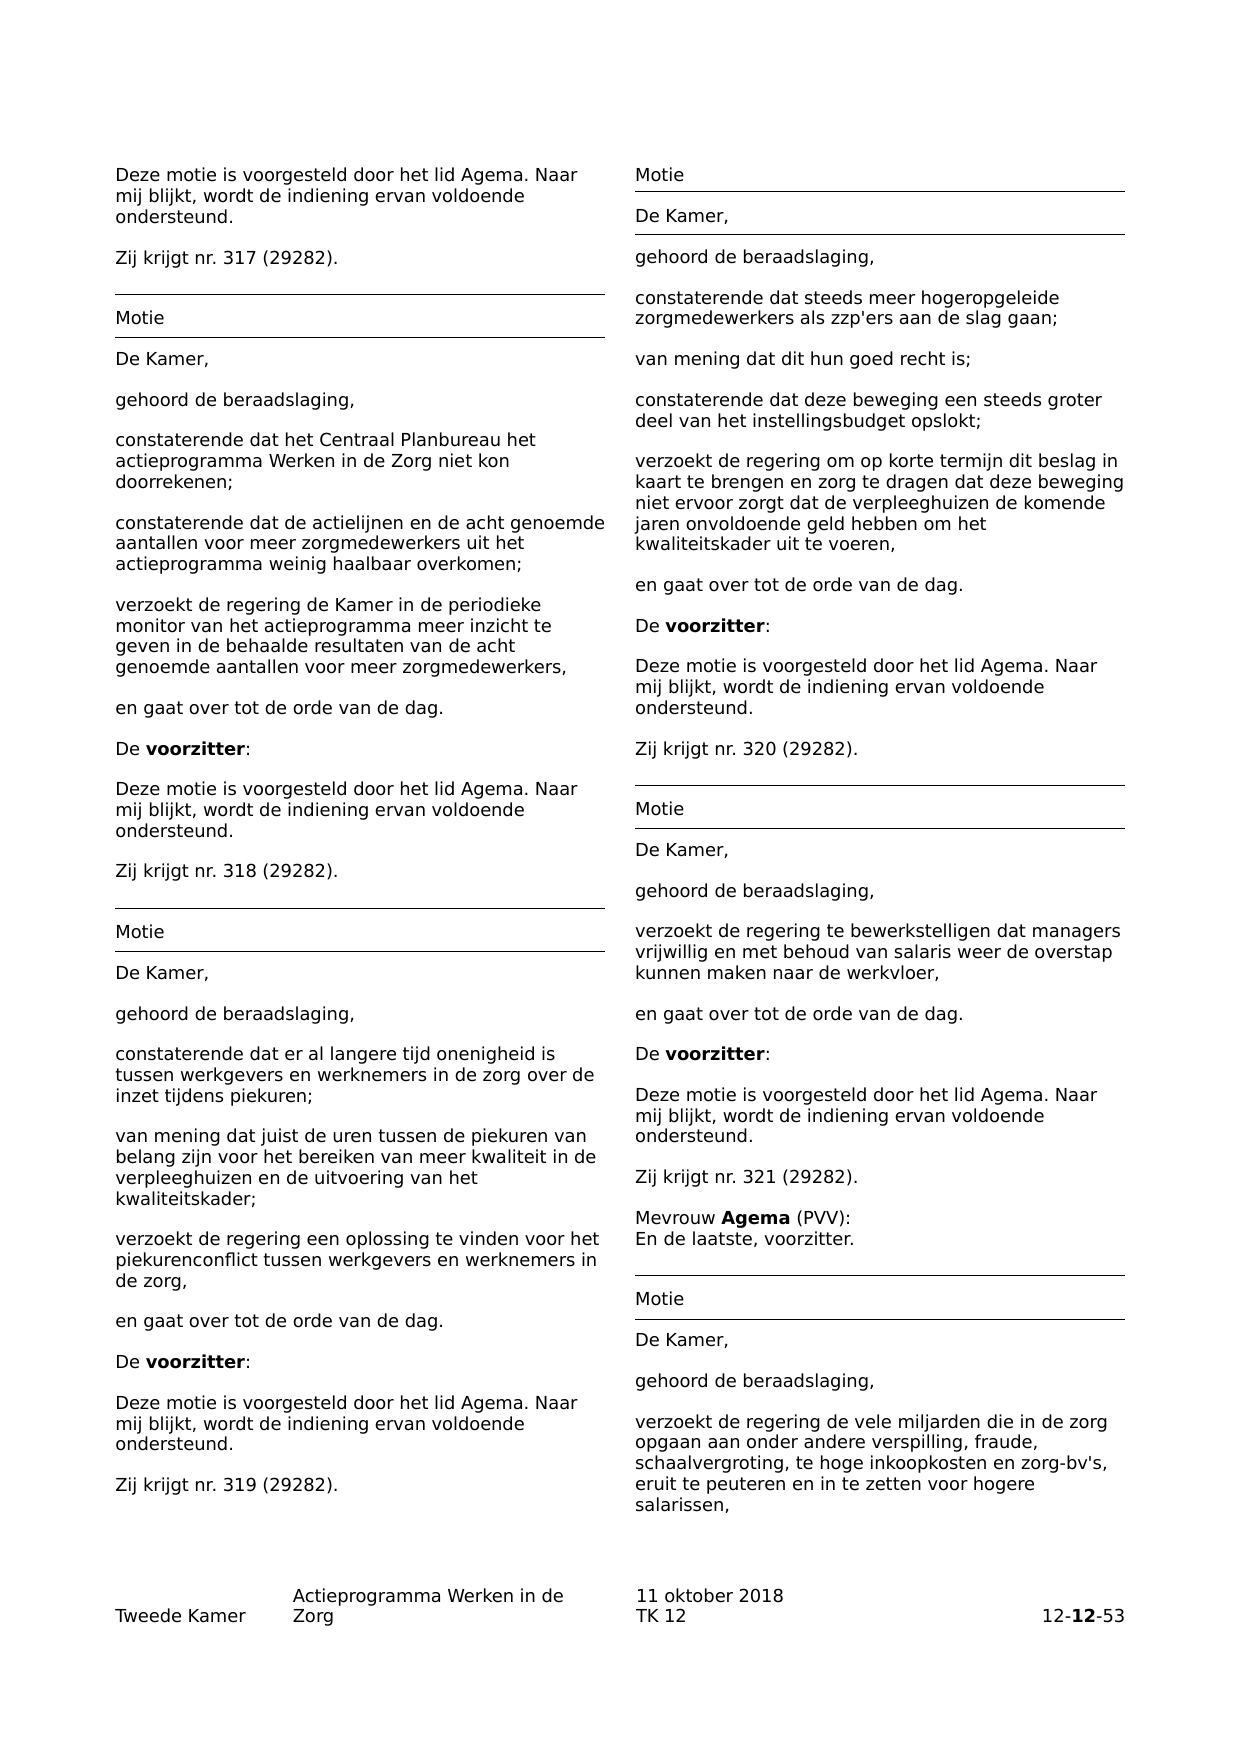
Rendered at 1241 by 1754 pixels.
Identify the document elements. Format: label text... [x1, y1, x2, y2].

text De voorzitter: [115, 1352, 605, 1373]
text verzoekt de regering de vele miljarden die in de zorg opgaan aan onder andere verspilling, fraude, schaalvergroting, te hoge inkoopkosten en zorg-bv's, eruit te peuteren en in te zetten voor hogere salarissen, [635, 1411, 1125, 1515]
text gehoord de beraadslaging, [115, 1003, 605, 1024]
text constaterende dat deze beweging een steeds groter deel van het instellingsbudget opslokt; [635, 390, 1125, 431]
text De Kamer, [635, 1330, 1125, 1351]
text van mening dat dit hun goed recht is; [635, 349, 1125, 370]
text en gaat over tot de orde van de dag. [115, 698, 605, 718]
text constaterende dat steeds meer hogeropgeleide zorgmedewerkers als zzp'ers aan de slag gaan; [635, 287, 1125, 329]
text verzoekt de regering de Kamer in de periodieke monitor van het actieprogramma meer inzicht te geven in de behaalde resultaten van de acht genoemde aantallen voor meer zorgmedewerkers, [115, 595, 605, 678]
text Mevrouw Agema (PVV): [635, 1208, 1125, 1228]
text Zij krijgt nr. 321 (29282). [635, 1167, 1125, 1188]
text Zij krijgt nr. 320 (29282). [635, 738, 1125, 759]
text Zij krijgt nr. 319 (29282). [115, 1475, 605, 1496]
text en gaat over tot de orde van de dag. [115, 1311, 605, 1332]
text constaterende dat het Centraal Planbureau het actieprogramma Werken in de Zorg niet kon doorrekenen; [115, 430, 605, 492]
text en gaat over tot de orde van de dag. [635, 1003, 1125, 1024]
text verzoekt de regering een oplossing te vinden voor het piekurenconflict tussen werkgevers en werknemers in de zorg, [115, 1229, 605, 1291]
text gehoord de beraadslaging, [635, 881, 1125, 901]
text En de laatste, voorzitter. [635, 1228, 1125, 1249]
text Deze motie is voorgesteld door het lid Agema. Naar mij blijkt, wordt de indiening ervan voldoende ondersteund. [115, 1393, 605, 1455]
text van mening dat juist de uren tussen de piekuren van belang zijn voor het bereiken van meer kwaliteit in de verpleeghuizen en de uitvoering van het kwaliteitskader; [115, 1126, 605, 1209]
text Deze motie is voorgesteld door het lid Agema. Naar mij blijkt, wordt de indiening ervan voldoende ondersteund. [635, 1085, 1125, 1147]
text Deze motie is voorgesteld door het lid Agema. Naar mij blijkt, wordt de indiening ervan voldoende ondersteund. [115, 779, 605, 841]
text constaterende dat er al langere tijd onenigheid is tussen werkgevers en werknemers in de zorg over de inzet tijdens piekuren; [115, 1044, 605, 1106]
text Motie [635, 1289, 1125, 1310]
text gehoord de beraadslaging, [635, 1371, 1125, 1391]
text Deze motie is voorgesteld door het lid Agema. Naar mij blijkt, wordt de indiening ervan voldoende ondersteund. [635, 656, 1125, 718]
text Motie [115, 922, 605, 943]
text De Kamer, [115, 963, 605, 983]
text constaterende dat de actielijnen en de acht genoemde aantallen voor meer zorgmedewerkers uit het actieprogramma weinig haalbaar overkomen; [115, 512, 605, 575]
text De voorzitter: [115, 738, 605, 759]
text De Kamer, [635, 840, 1125, 861]
text en gaat over tot de orde van de dag. [635, 575, 1125, 596]
text gehoord de beraadslaging, [635, 247, 1125, 267]
text verzoekt de regering te bewerkstelligen dat managers vrijwillig en met behoud van salaris weer de overstap kunnen maken naar de werkvloer, [635, 921, 1125, 983]
text De Kamer, [115, 349, 605, 369]
text Motie [635, 165, 1125, 186]
text verzoekt de regering om op korte termijn dit beslag in kaart te brengen en zorg te dragen dat deze beweging niet ervoor zorgt dat de verpleeghuizen de komende jaren onvoldoende geld hebben om het kwaliteitskader uit te voeren, [635, 451, 1125, 555]
text Zij krijgt nr. 318 (29282). [115, 861, 605, 882]
text De Kamer, [635, 206, 1125, 227]
text Motie [115, 308, 605, 329]
text Motie [635, 799, 1125, 820]
text De voorzitter: [635, 616, 1125, 636]
text Deze motie is voorgesteld door het lid Agema. Naar mij blijkt, wordt de indiening ervan voldoende ondersteund. [115, 165, 605, 227]
text Zij krijgt nr. 317 (29282). [115, 247, 605, 268]
text De voorzitter: [635, 1044, 1125, 1065]
text gehoord de beraadslaging, [115, 389, 605, 410]
